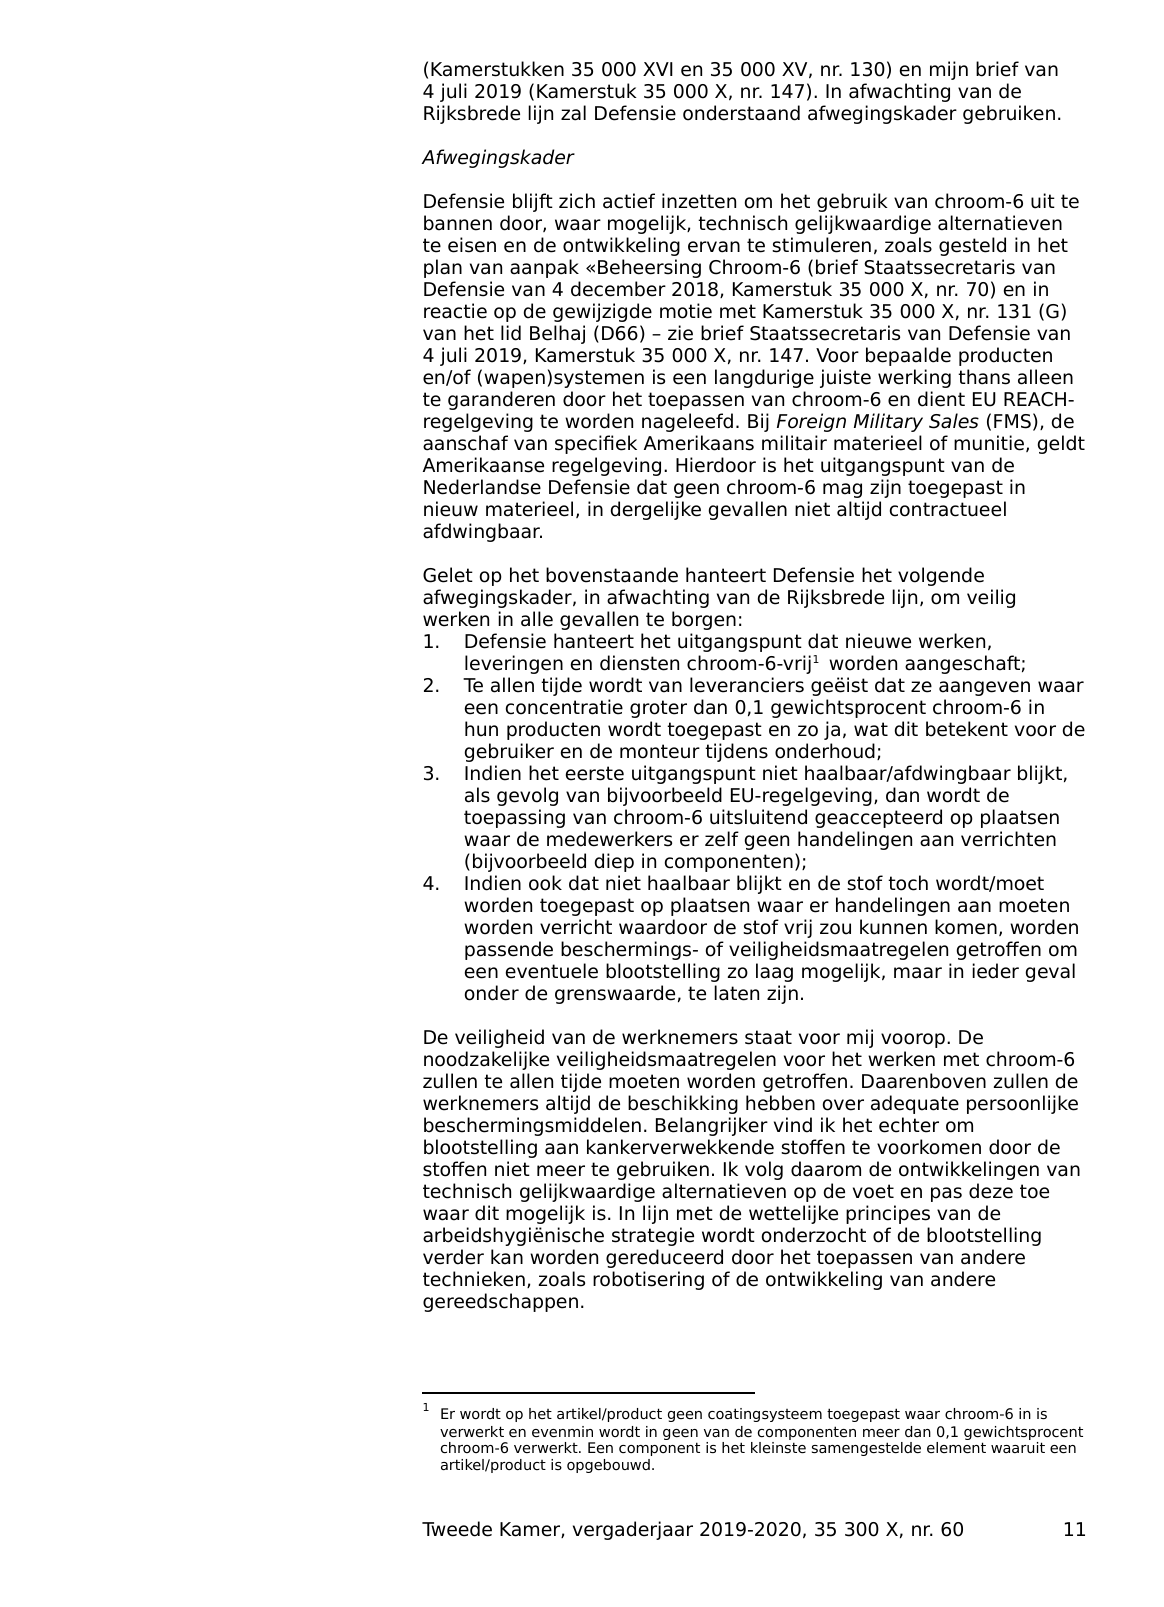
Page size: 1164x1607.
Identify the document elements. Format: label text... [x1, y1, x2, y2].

text Defensie blijft zich actief inzetten om het gebruik van chroom-6 uit te bannen door, waar mogelijk, technisch gelijkwaardige alternatieven te eisen en de ontwikkeling ervan te stimuleren, zoals gesteld in het plan van aanpak «Beheersing Chroom-6 (brief Staatssecretaris van Defensie van 4 december 2018, Kamerstuk 35 000 X, nr. 70) en in reactie op de gewijzigde motie met Kamerstuk 35 000 X, nr. 131 (G) van het lid Belhaj (D66) – zie brief Staatssecretaris van Defensie van 4 juli 2019, Kamerstuk 35 000 X, nr. 147. Voor bepaalde producten en/of (wapen)systemen is een langdurige juiste werking thans alleen te garanderen door het toepassen van chroom-6 en dient EU REACH-regelgeving te worden nageleefd. Bij Foreign Military Sales (FMS), de aanschaf van specifiek Amerikaans militair materieel of munitie, geldt Amerikaanse regelgeving. Hierdoor is het uitgangspunt van de Nederlandse Defensie dat geen chroom-6 mag zijn toegepast in nieuw materieel, in dergelijke gevallen niet altijd contractueel afdwingbaar. [422, 191, 1087, 543]
text 3. Indien het eerste uitgangspunt niet haalbaar/afdwingbaar blijkt, als gevolg van bijvoorbeeld EU-regelgeving, dan wordt de toepassing van chroom-6 uitsluitend geaccepteerd op plaatsen waar de medewerkers er zelf geen handelingen aan verrichten (bijvoorbeeld diep in componenten); [422, 763, 1087, 873]
text (Kamerstukken 35 000 XVI en 35 000 XV, nr. 130) en mijn brief van 4 juli 2019 (Kamerstuk 35 000 X, nr. 147). In afwachting van de Rijksbrede lijn zal Defensie onderstaand afwegingskader gebruiken. [422, 59, 1087, 125]
text 4. Indien ook dat niet haalbaar blijkt en de stof toch wordt/moet worden toegepast op plaatsen waar er handelingen aan moeten worden verricht waardoor de stof vrij zou kunnen komen, worden passende beschermings- of veiligheidsmaatregelen getroffen om een eventuele blootstelling zo laag mogelijk, maar in ieder geval onder de grenswaarde, te laten zijn. [422, 873, 1087, 1005]
text De veiligheid van de werknemers staat voor mij voorop. De noodzakelijke veiligheidsmaatregelen voor het werken met chroom-6 zullen te allen tijde moeten worden getroffen. Daarenboven zullen de werknemers altijd de beschikking hebben over adequate persoonlijke beschermingsmiddelen. Belangrijker vind ik het echter om blootstelling aan kankerverwekkende stoffen te voorkomen door de stoffen niet meer te gebruiken. Ik volg daarom de ontwikkelingen van technisch gelijkwaardige alternatieven op de voet en pas deze toe waar dit mogelijk is. In lijn met de wettelijke principes van de arbeidshygiënische strategie wordt onderzocht of de blootstelling verder kan worden gereduceerd door het toepassen van andere technieken, zoals robotisering of de ontwikkeling van andere gereedschappen. [422, 1027, 1087, 1313]
text Gelet op het bovenstaande hanteert Defensie het volgende afwegingskader, in afwachting van de Rijksbrede lijn, om veilig werken in alle gevallen te borgen: [422, 565, 1087, 631]
text Er wordt op het artikel/product geen coatingsysteem toegepast waar chroom-6 in is verwerkt en evenmin wordt in geen van de componenten meer dan 0,1 gewichtsprocent chroom-6 verwerkt. Een component is het kleinste samengestelde element waaruit een artikel/product is opgebouwd. [422, 1402, 1087, 1474]
subtitle Afwegingskader [422, 147, 1087, 169]
text 1. Defensie hanteert het uitgangspunt dat nieuwe werken, leveringen en diensten chroom-6-vrij worden aangeschaft; [422, 631, 1087, 675]
text 2. Te allen tijde wordt van leveranciers geëist dat ze aangeven waar een concentratie groter dan 0,1 gewichtsprocent chroom-6 in hun producten wordt toegepast en zo ja, wat dit betekent voor de gebruiker en de monteur tijdens onderhoud; [422, 675, 1087, 763]
